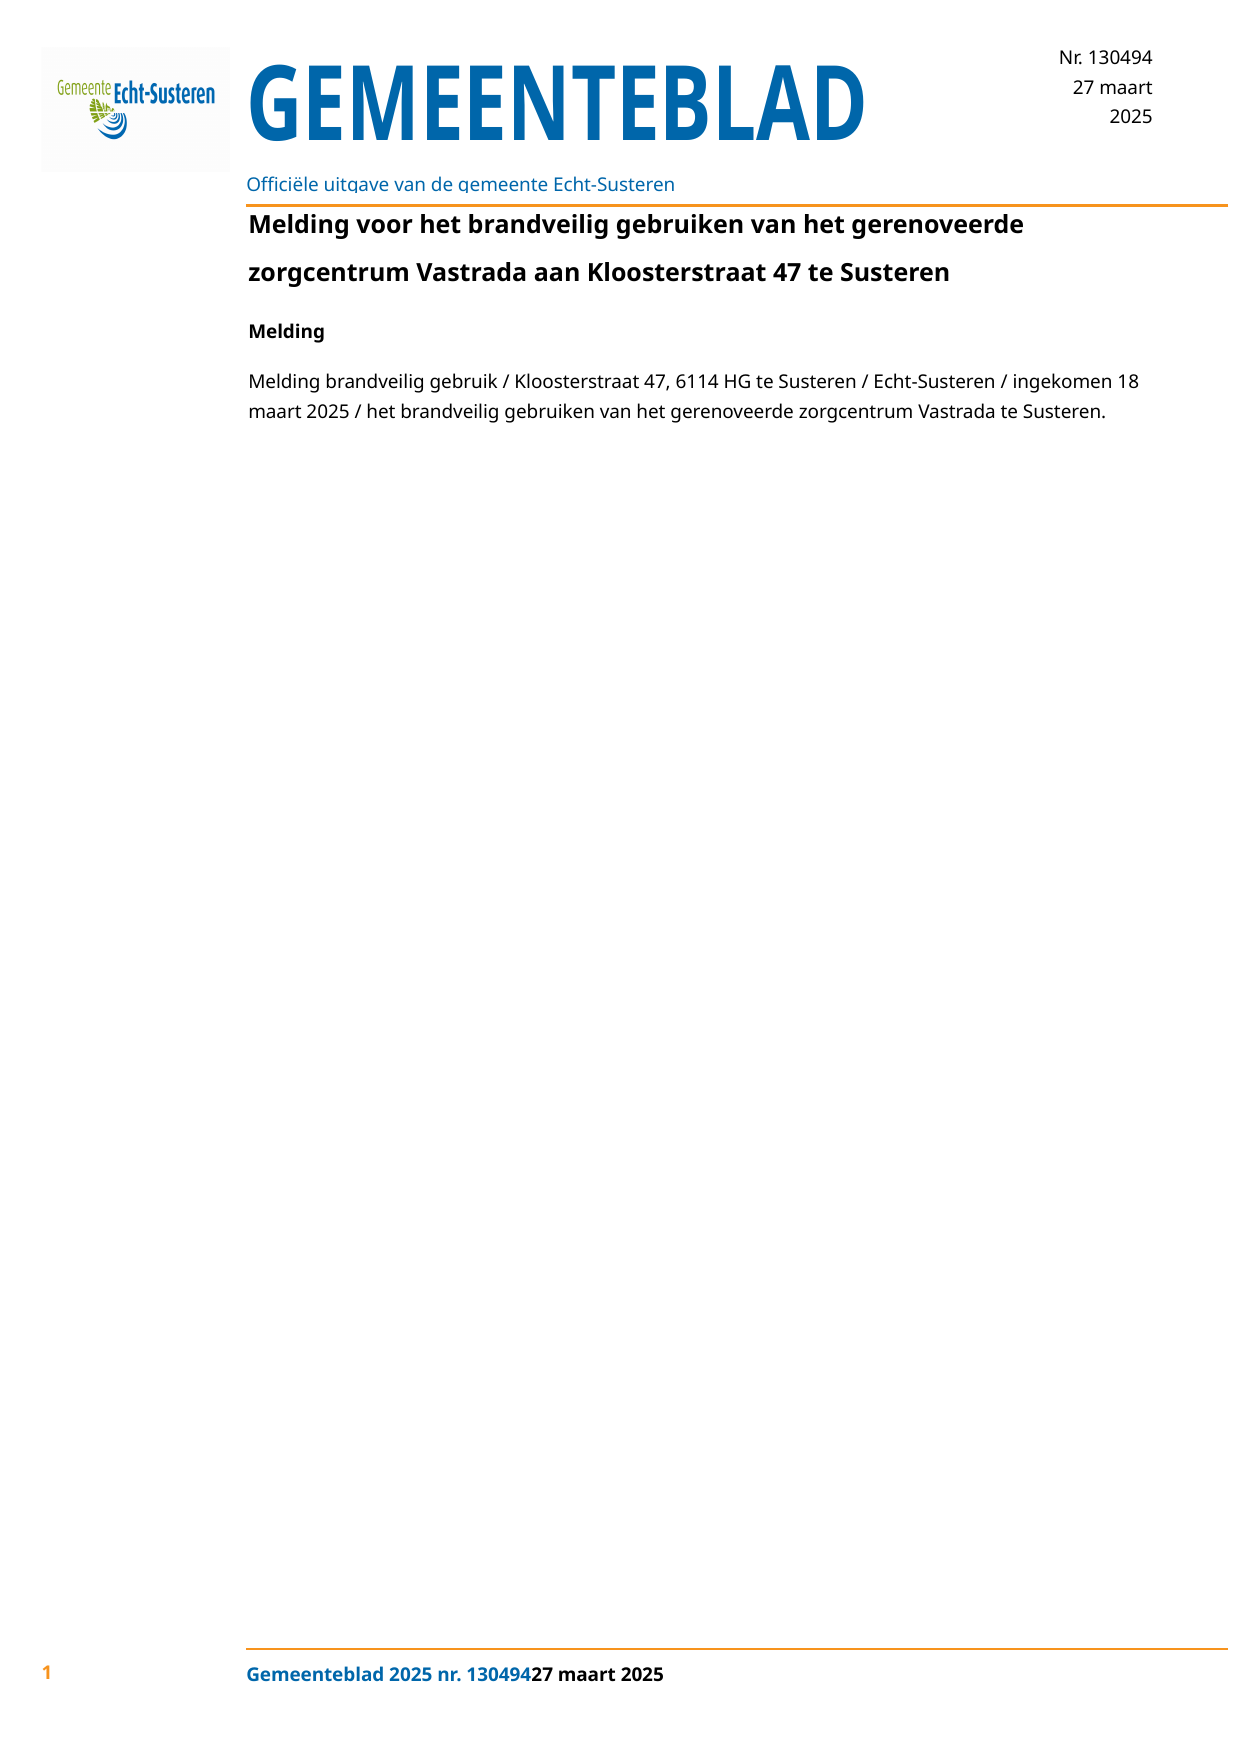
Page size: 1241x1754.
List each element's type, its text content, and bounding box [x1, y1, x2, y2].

text Melding voor het brandveilig gebruiken van het gerenoveerde zorgcentrum Vastrada aan Kloosterstraat 47 te Susteren [248, 207, 1152, 288]
text Melding [248, 318, 1152, 344]
text Melding brandveilig gebruik / Kloosterstraat 47, 6114 HG te Susteren / Echt-Susteren / ingekomen 18 maart 2025 / het brandveilig gebruiken van het gerenoveerde zorgcentrum Vastrada te Susteren. [248, 368, 1152, 424]
picture [41, 47, 231, 172]
